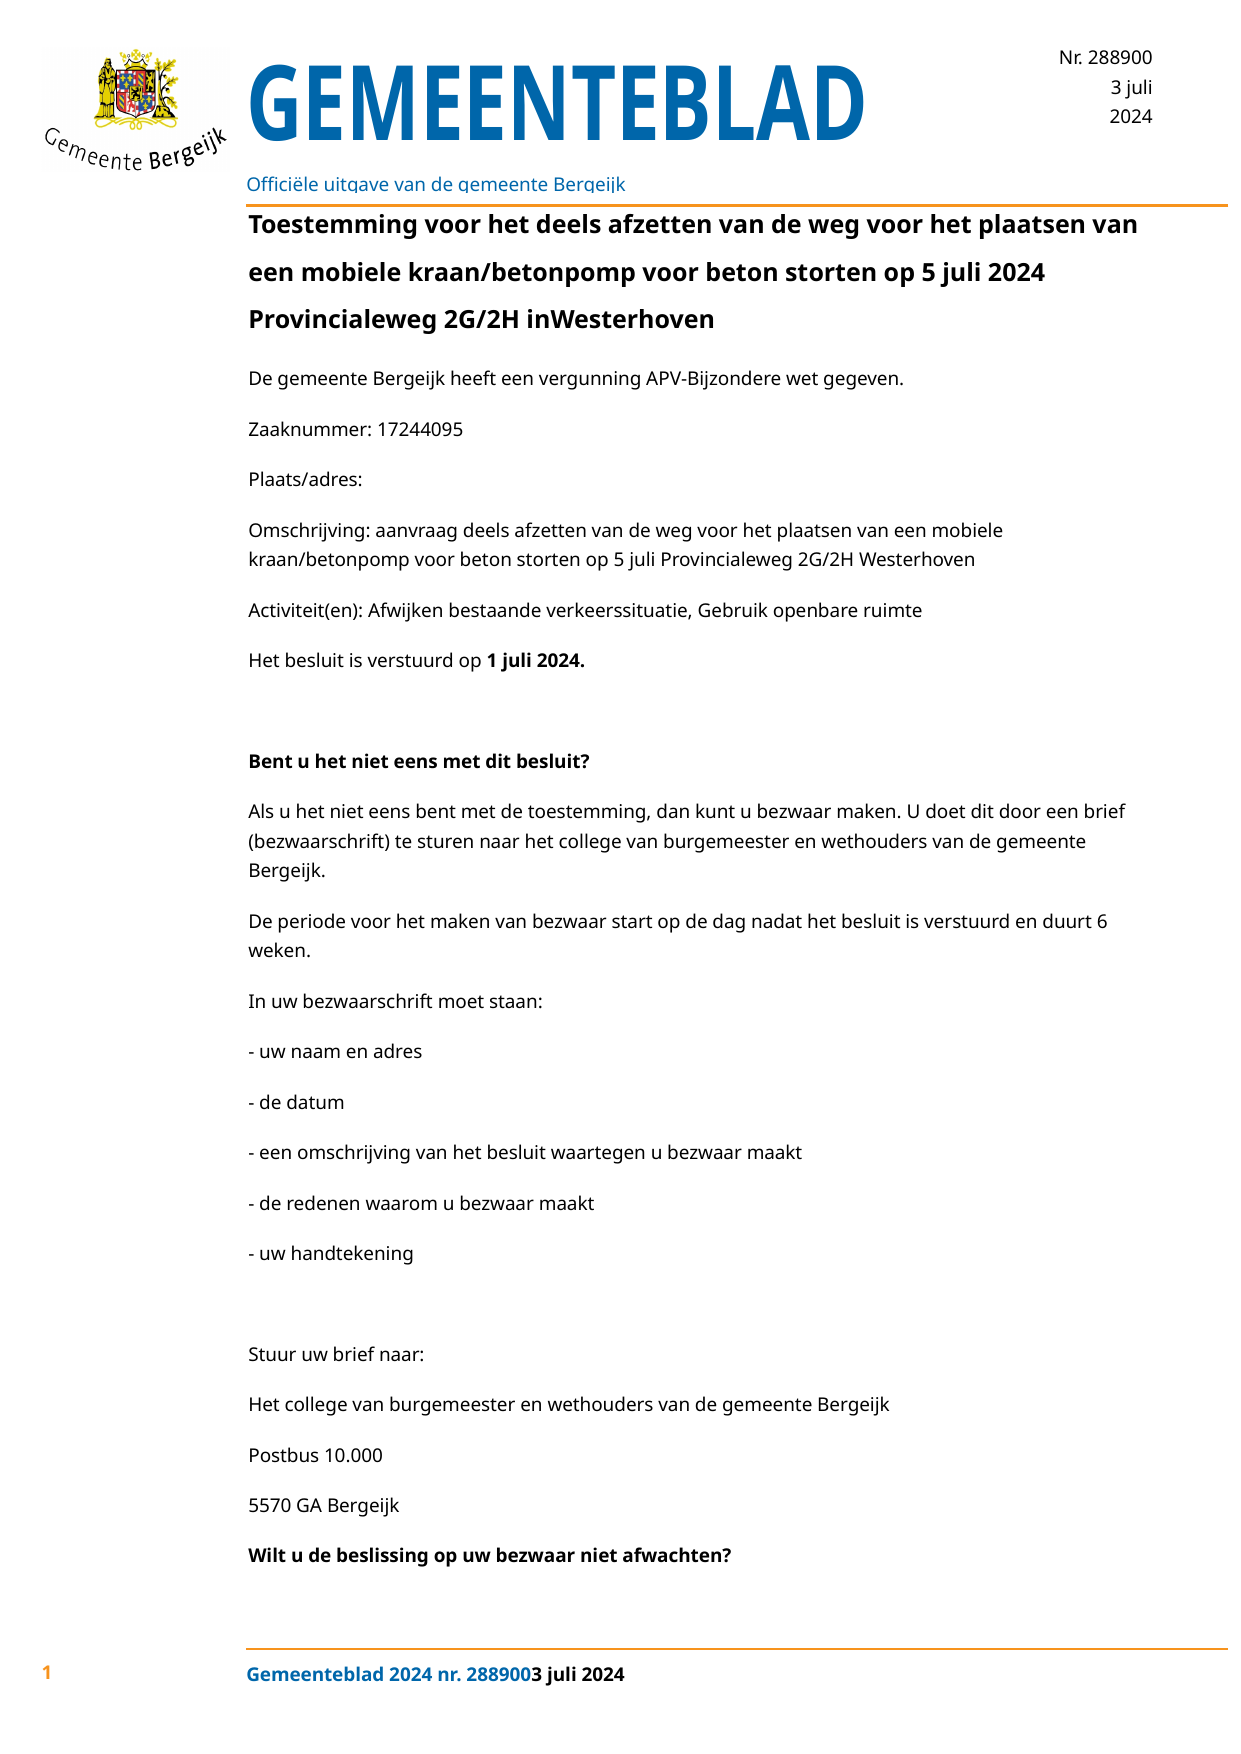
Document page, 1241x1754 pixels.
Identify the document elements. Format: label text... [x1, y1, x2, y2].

text Bent u het niet eens met dit besluit? [248, 748, 1152, 774]
text Het college van burgemeester en wethouders van de gemeente Bergeijk [248, 1391, 1152, 1417]
text - uw naam en adres [248, 1038, 1152, 1064]
text Wilt u de beslissing op uw bezwaar niet afwachten? [248, 1543, 1152, 1568]
text Toestemming voor het deels afzetten van de weg voor het plaatsen van een mobiele kraan/betonpomp voor beton storten op 5 juli 2024 Provincialeweg 2G/2H inWesterhoven [248, 207, 1152, 336]
text 5570 GA Bergeijk [248, 1492, 1152, 1518]
text Het besluit is verstuurd op 1 juli 2024. [248, 647, 1152, 673]
text Als u het niet eens bent met de toestemming, dan kunt u bezwaar maken. U doet dit door een brief (bezwaarschrift) te sturen naar het college van burgemeester en wethouders van de gemeente Bergeijk. [248, 798, 1152, 883]
text - een omschrijving van het besluit waartegen u bezwaar maakt [248, 1139, 1152, 1165]
text - uw handtekening [248, 1240, 1152, 1266]
picture [41, 47, 231, 172]
text Stuur uw brief naar: [248, 1341, 1152, 1367]
text Zaaknummer: 17244095 [248, 416, 1152, 442]
text Activiteit(en): Afwijken bestaande verkeerssituatie, Gebruik openbare ruimte [248, 597, 1152, 622]
text De gemeente Bergeijk heeft een vergunning APV-Bijzondere wet gegeven. [248, 366, 1152, 391]
text - de datum [248, 1089, 1152, 1114]
text - de redenen waarom u bezwaar maakt [248, 1190, 1152, 1215]
text Postbus 10.000 [248, 1442, 1152, 1467]
text Plaats/adres: [248, 466, 1152, 492]
text Omschrijving: aanvraag deels afzetten van de weg voor het plaatsen van een mobiele kraan/betonpomp voor beton storten op 5 juli Provincialeweg 2G/2H Westerhoven [248, 517, 1152, 572]
text De periode voor het maken van bezwaar start op de dag nadat het besluit is verstuurd en duurt 6 weken. [248, 908, 1152, 963]
text In uw bezwaarschrift moet staan: [248, 988, 1152, 1014]
